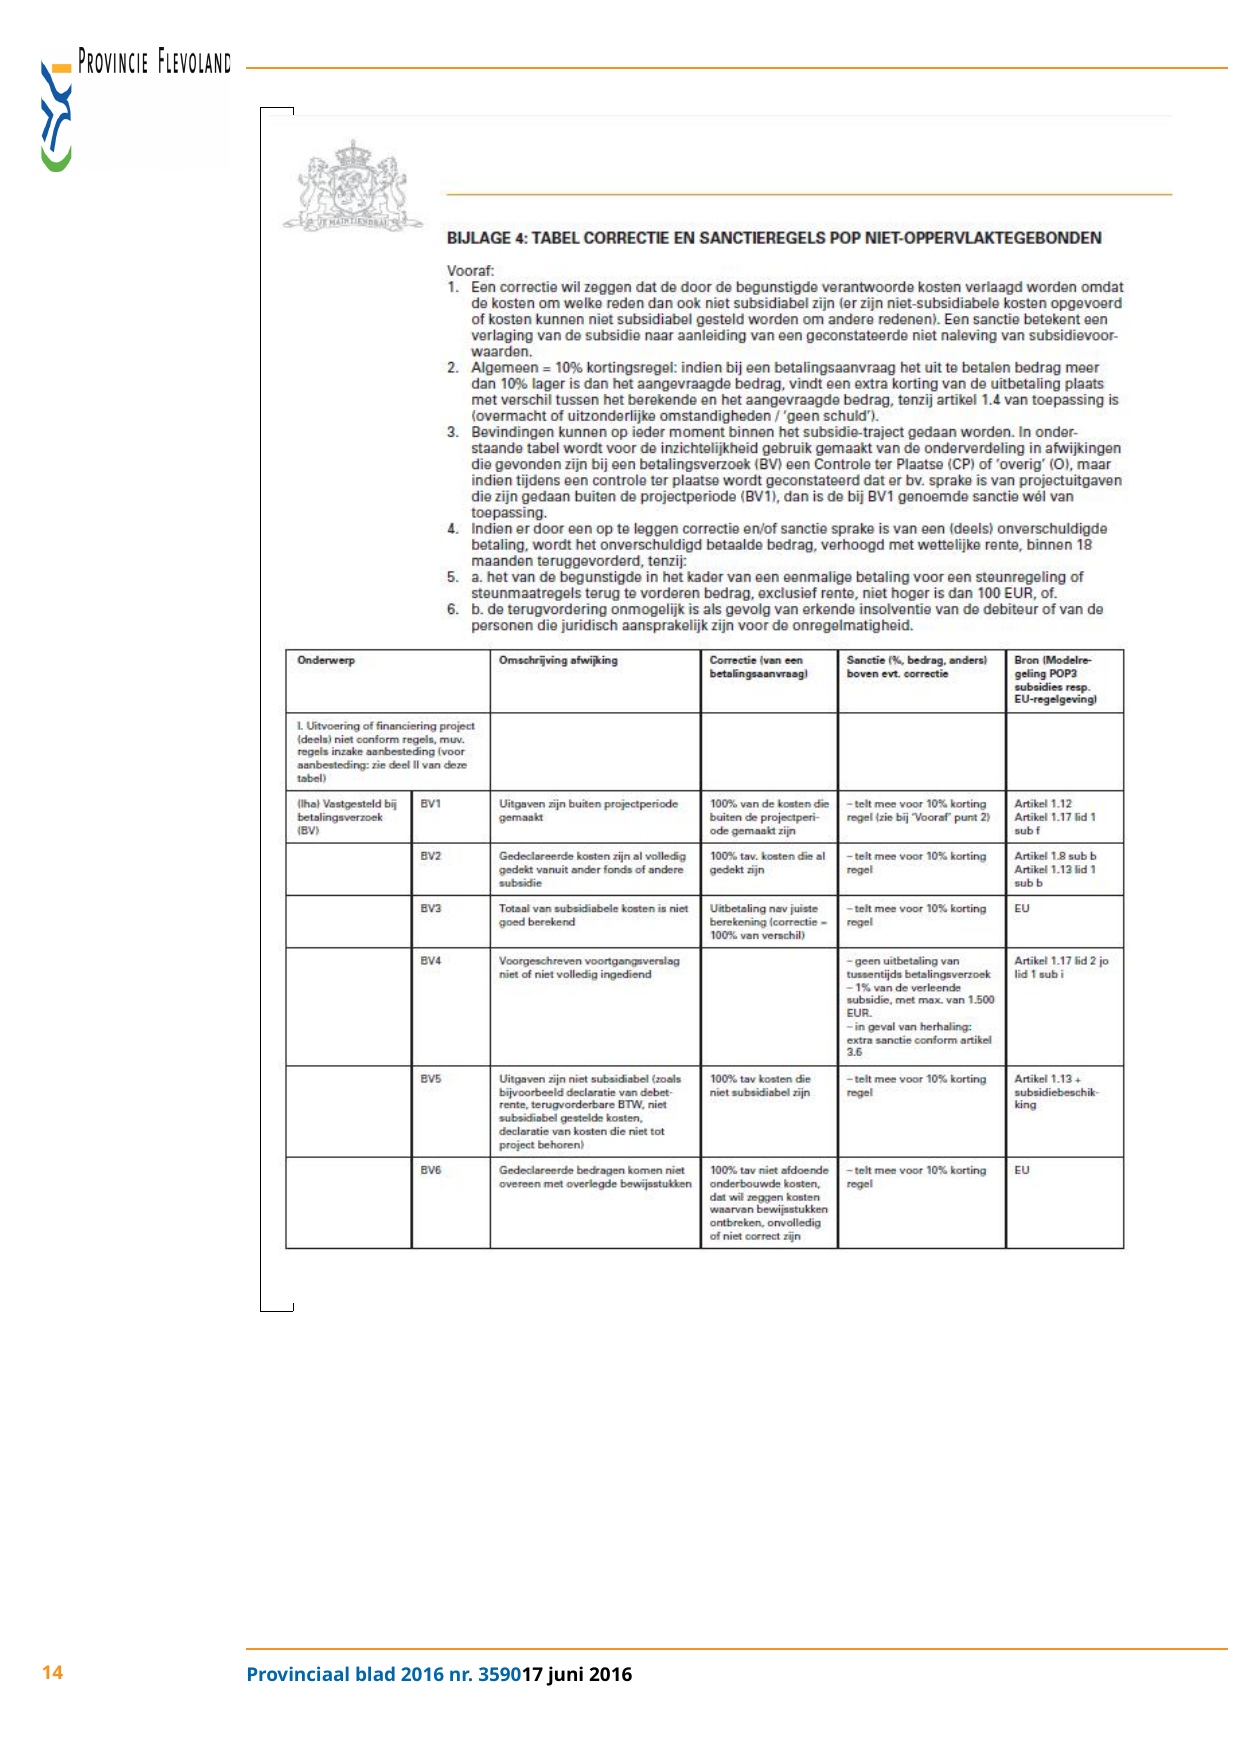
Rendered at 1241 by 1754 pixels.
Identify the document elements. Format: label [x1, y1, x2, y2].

picture [268, 115, 1173, 1303]
picture [41, 47, 231, 172]
